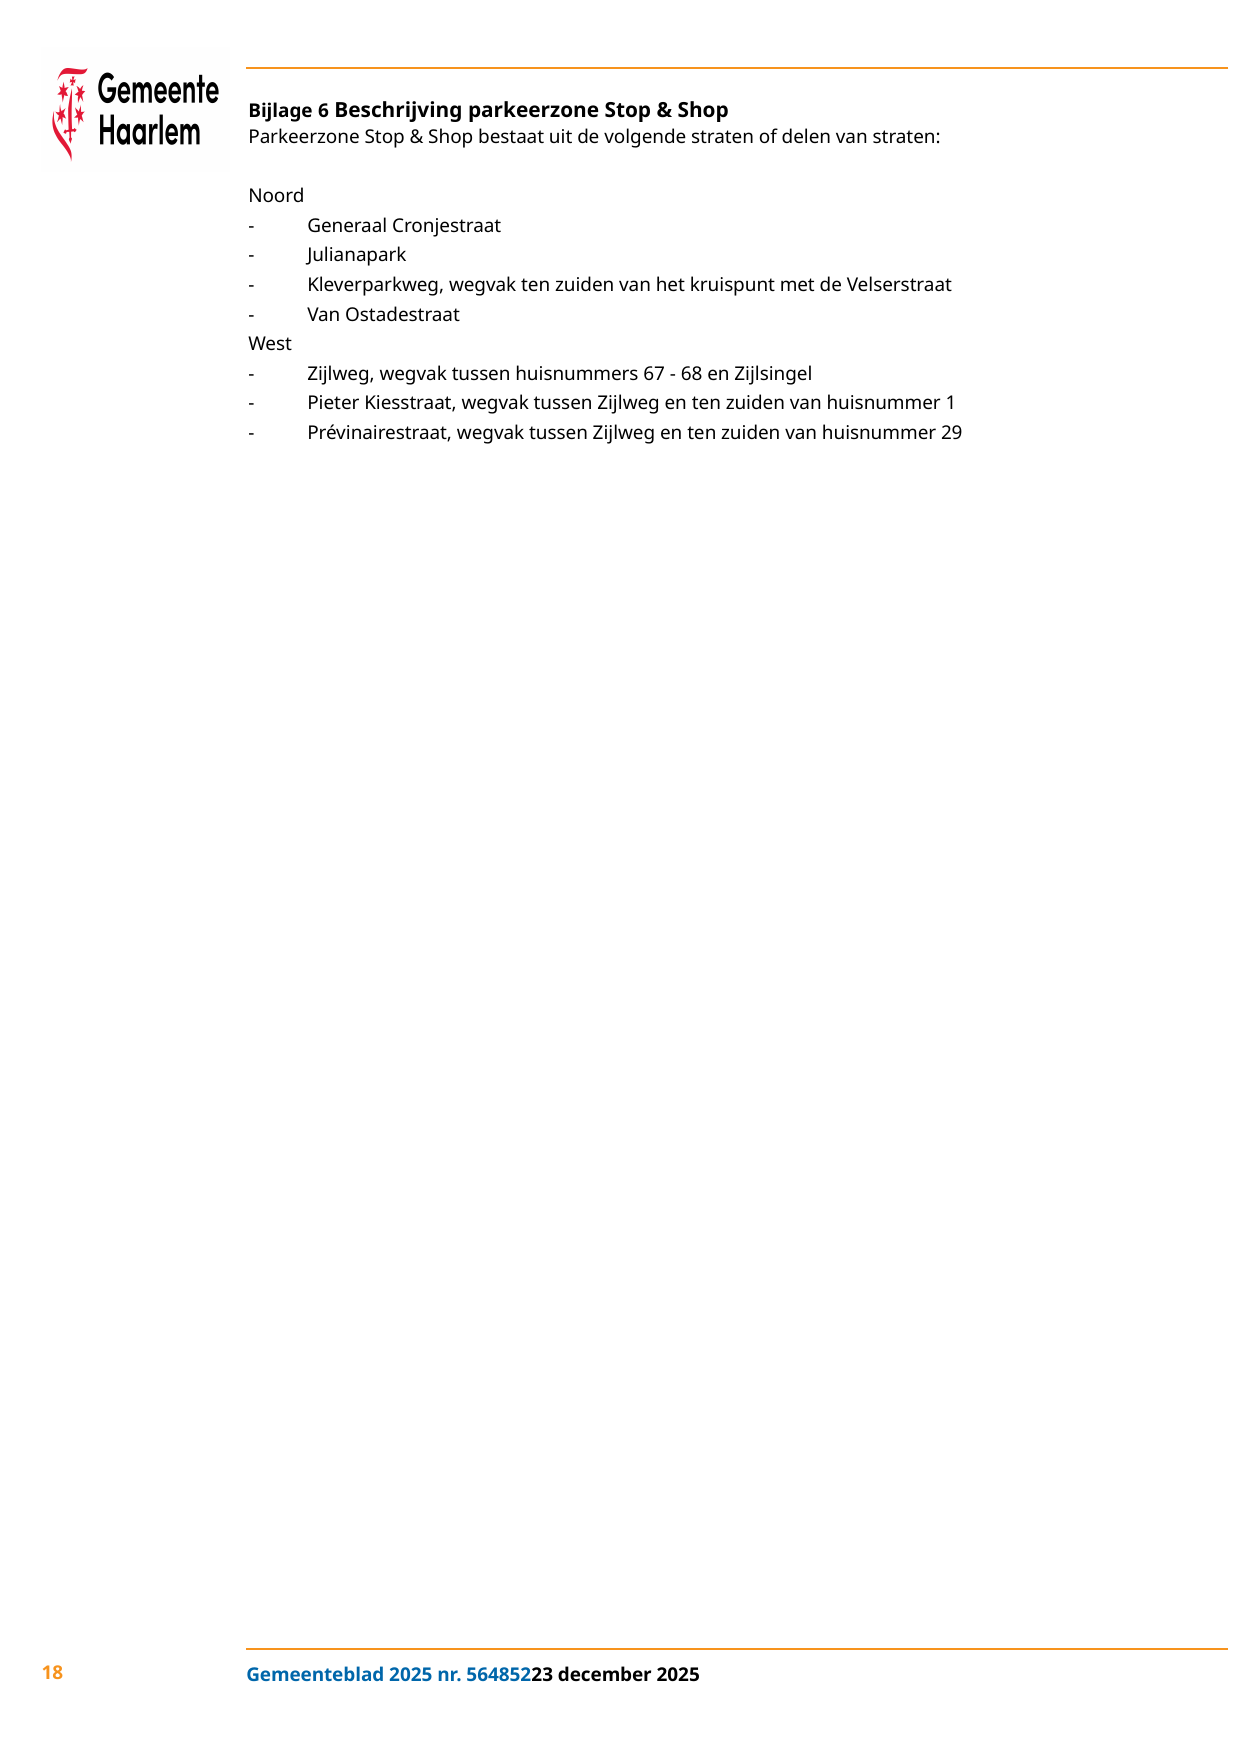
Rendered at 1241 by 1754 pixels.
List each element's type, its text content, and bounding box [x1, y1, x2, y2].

list Van Ostadestraat [248, 301, 1152, 327]
text West [248, 330, 1152, 356]
text Parkeerzone Stop & Shop bestaat uit de volgende straten of delen van straten: [248, 123, 1152, 149]
list Julianapark [248, 242, 1152, 267]
list Zijlweg, wegvak tussen huisnummers 67 - 68 en Zijlsingel [248, 360, 1152, 386]
list Prévinairestraat, wegvak tussen Zijlweg en ten zuiden van huisnummer 29 [248, 419, 1152, 445]
text Noord [248, 182, 1152, 208]
text Bijlage 6 Beschrijving parkeerzone Stop & Shop [248, 95, 1152, 123]
list Kleverparkweg, wegvak ten zuiden van het kruispunt met de Velserstraat [248, 271, 1152, 297]
list Pieter Kiesstraat, wegvak tussen Zijlweg en ten zuiden van huisnummer 1 [248, 389, 1152, 415]
list Generaal Cronjestraat [248, 212, 1152, 238]
picture [41, 47, 231, 172]
